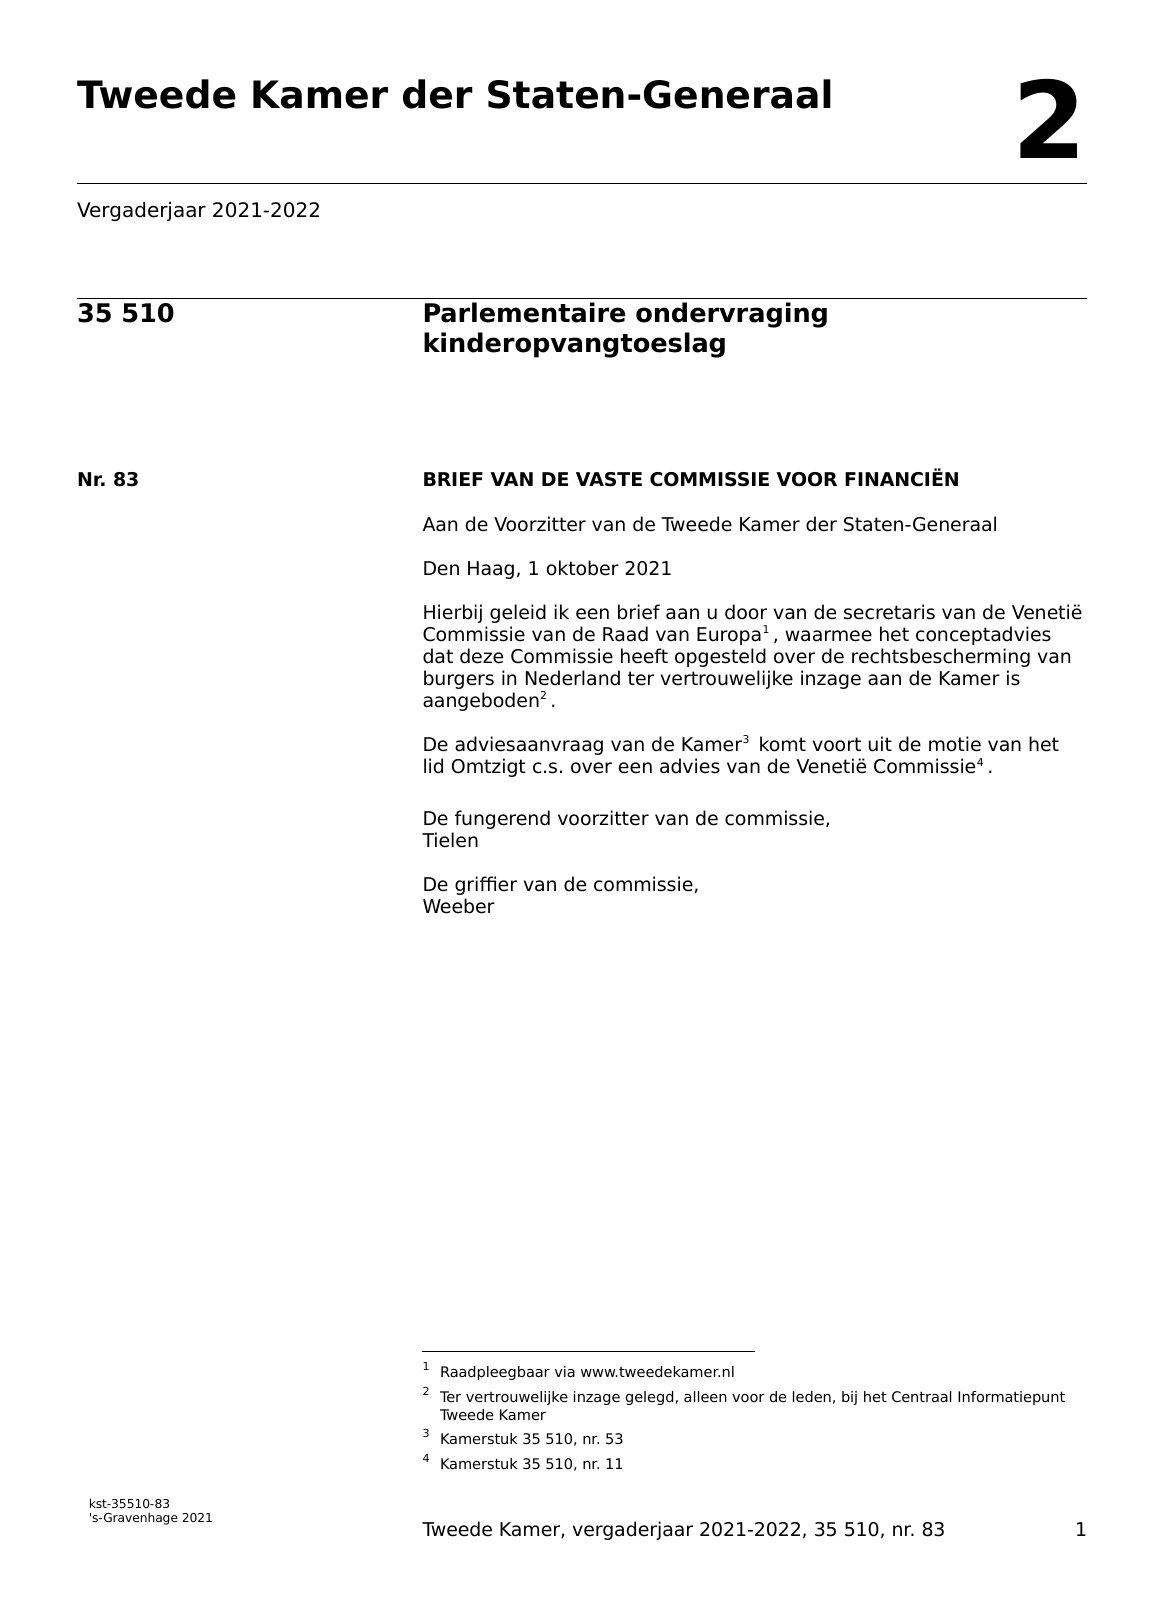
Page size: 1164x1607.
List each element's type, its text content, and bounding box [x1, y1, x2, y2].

subtitle 35 510 Parlementaire ondervraging kinderopvangtoeslag [77, 299, 1087, 358]
table_cell Vergaderjaar 2021-2022 [77, 184, 1087, 298]
text kst-35510-83 [88, 1497, 323, 1511]
text Ter vertrouwelijke inzage gelegd, alleen voor de leden, bij het Centraal Informatiepunt Tweede Kamer [422, 1385, 1087, 1424]
text Den Haag, 1 oktober 2021 [422, 558, 1087, 580]
text Aan de Voorzitter van de Tweede Kamer der Staten-Generaal [422, 513, 1087, 536]
text De adviesaanvraag van de Kamer komt voort uit de motie van het lid Omtzigt c.s. over een advies van de Venetië Commissie. [422, 734, 1087, 778]
text Raadpleegbaar via www.tweedekamer.nl [422, 1360, 1087, 1382]
text De fungerend voorzitter van de commissie, Tielen [422, 808, 1087, 852]
text 's-Gravenhage 2021 [88, 1511, 323, 1525]
text Kamerstuk 35 510, nr. 11 [422, 1452, 1087, 1474]
table_header Tweede Kamer der Staten-Generaal [77, 59, 886, 183]
subtitle Nr. 83 BRIEF VAN DE VASTE COMMISSIE VOOR FINANCIËN [77, 469, 1087, 491]
table_header 2 [886, 59, 1087, 183]
text Kamerstuk 35 510, nr. 53 [422, 1427, 1087, 1449]
text Hierbij geleid ik een brief aan u door van de secretaris van de Venetië Commissie van de Raad van Europa, waarmee het conceptadvies dat deze Commissie heeft opgesteld over de rechtsbescherming van burgers in Nederland ter vertrouwelijke inzage aan de Kamer is aangeboden. [422, 602, 1087, 712]
text De griffier van de commissie, Weeber [422, 874, 1087, 918]
